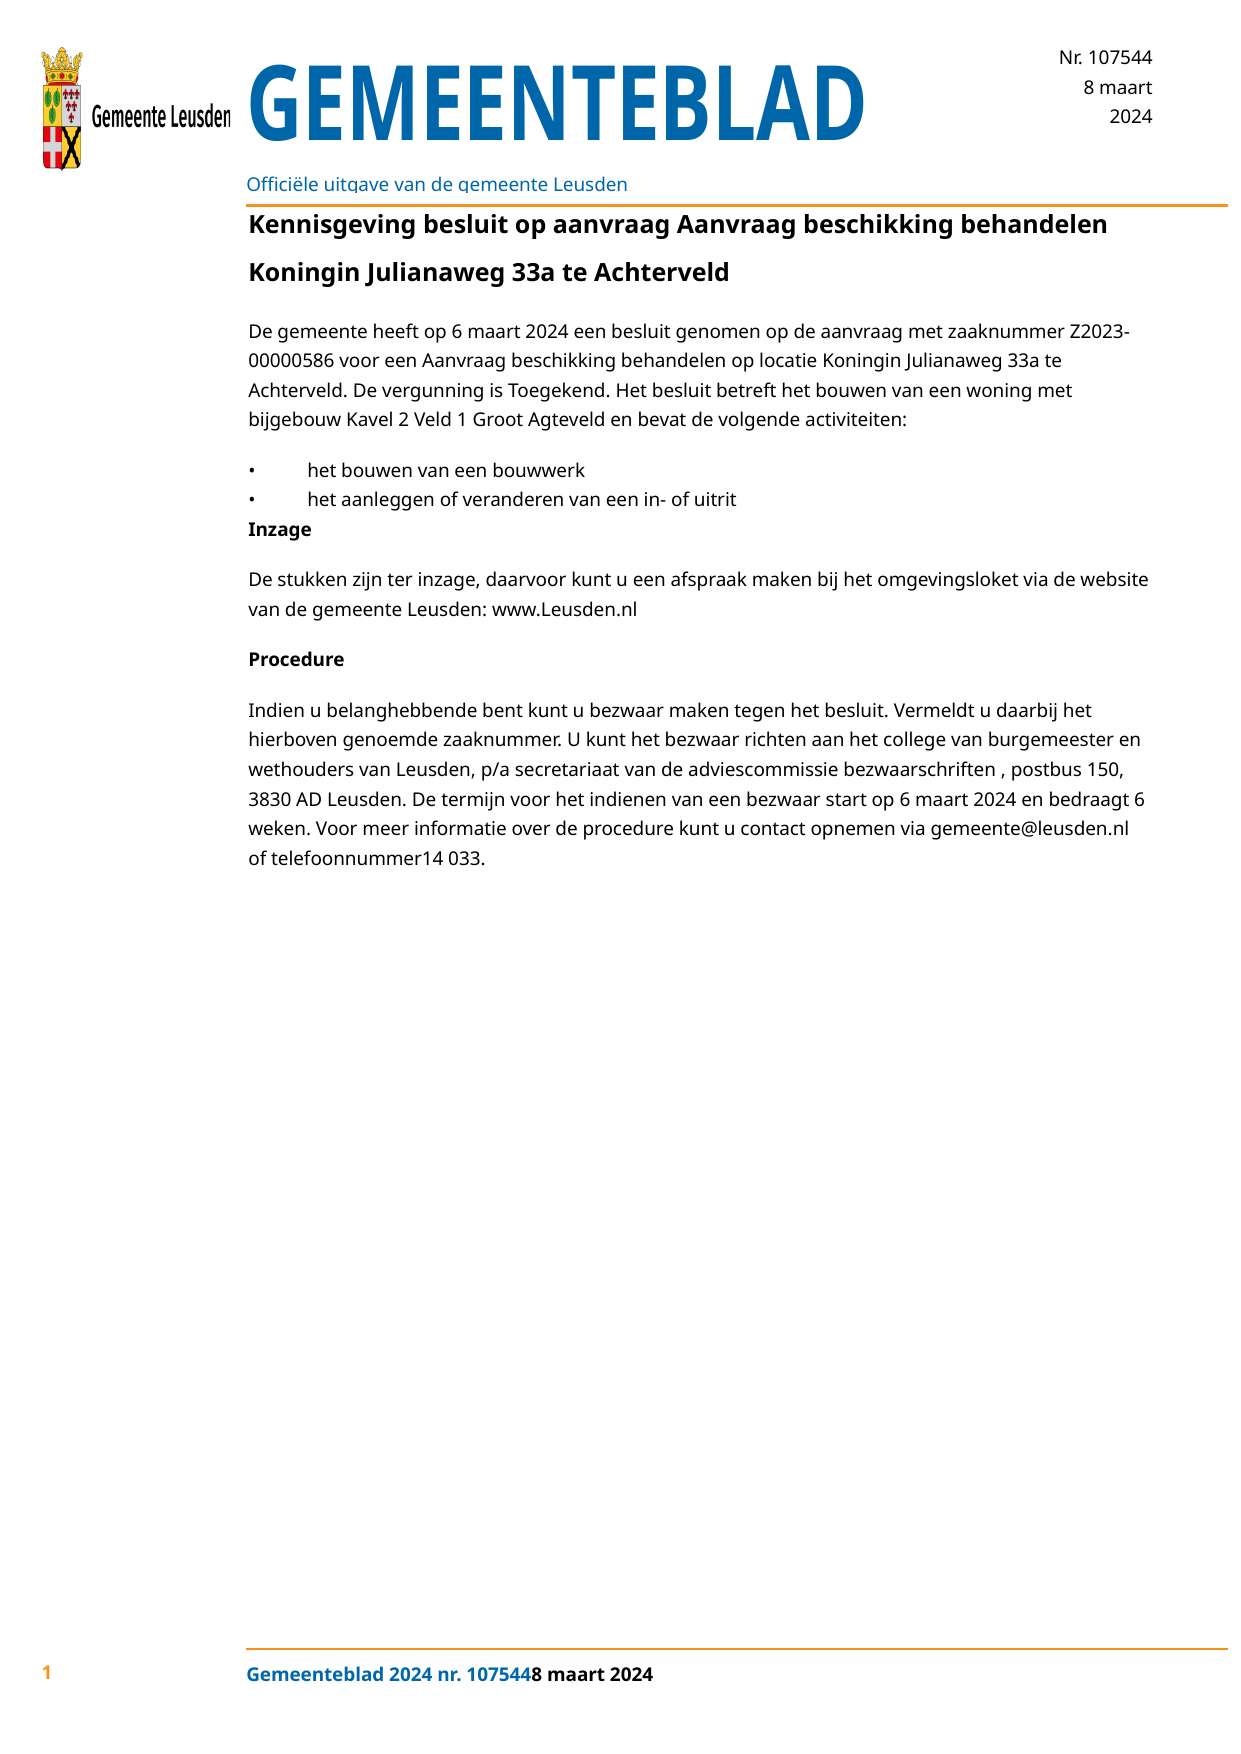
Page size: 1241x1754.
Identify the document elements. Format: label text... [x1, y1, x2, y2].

list het aanleggen of veranderen van een in- of uitrit [248, 487, 1152, 512]
text De gemeente heeft op 6 maart 2024 een besluit genomen op de aanvraag met zaaknummer Z2023-00000586 voor een Aanvraag beschikking behandelen op locatie Koningin Julianaweg 33a te Achterveld. De vergunning is Toegekend. Het besluit betreft het bouwen van een woning met bijgebouw Kavel 2 Veld 1 Groot Agteveld en bevat de volgende activiteiten: [248, 318, 1152, 432]
text Procedure [248, 647, 1152, 672]
text Inzage [248, 516, 1152, 542]
text Indien u belanghebbende bent kunt u bezwaar maken tegen het besluit. Vermeldt u daarbij het hierboven genoemde zaaknummer. U kunt het bezwaar richten aan het college van burgemeester en wethouders van Leusden, p/a secretariaat van de adviescommissie bezwaarschriften , postbus 150, 3830 AD Leusden. De termijn voor het indienen van een bezwaar start op 6 maart 2024 en bedraagt 6 weken. Voor meer informatie over de procedure kunt u contact opnemen via gemeente@leusden.nl of telefoonnummer14 033. [248, 697, 1152, 871]
picture [41, 47, 231, 172]
text De stukken zijn ter inzage, daarvoor kunt u een afspraak maken bij het omgevingsloket via de website van de gemeente Leusden: www.Leusden.nl [248, 567, 1152, 622]
text Kennisgeving besluit op aanvraag Aanvraag beschikking behandelen Koningin Julianaweg 33a te Achterveld [248, 207, 1152, 288]
list het bouwen van een bouwwerk [248, 457, 1152, 483]
